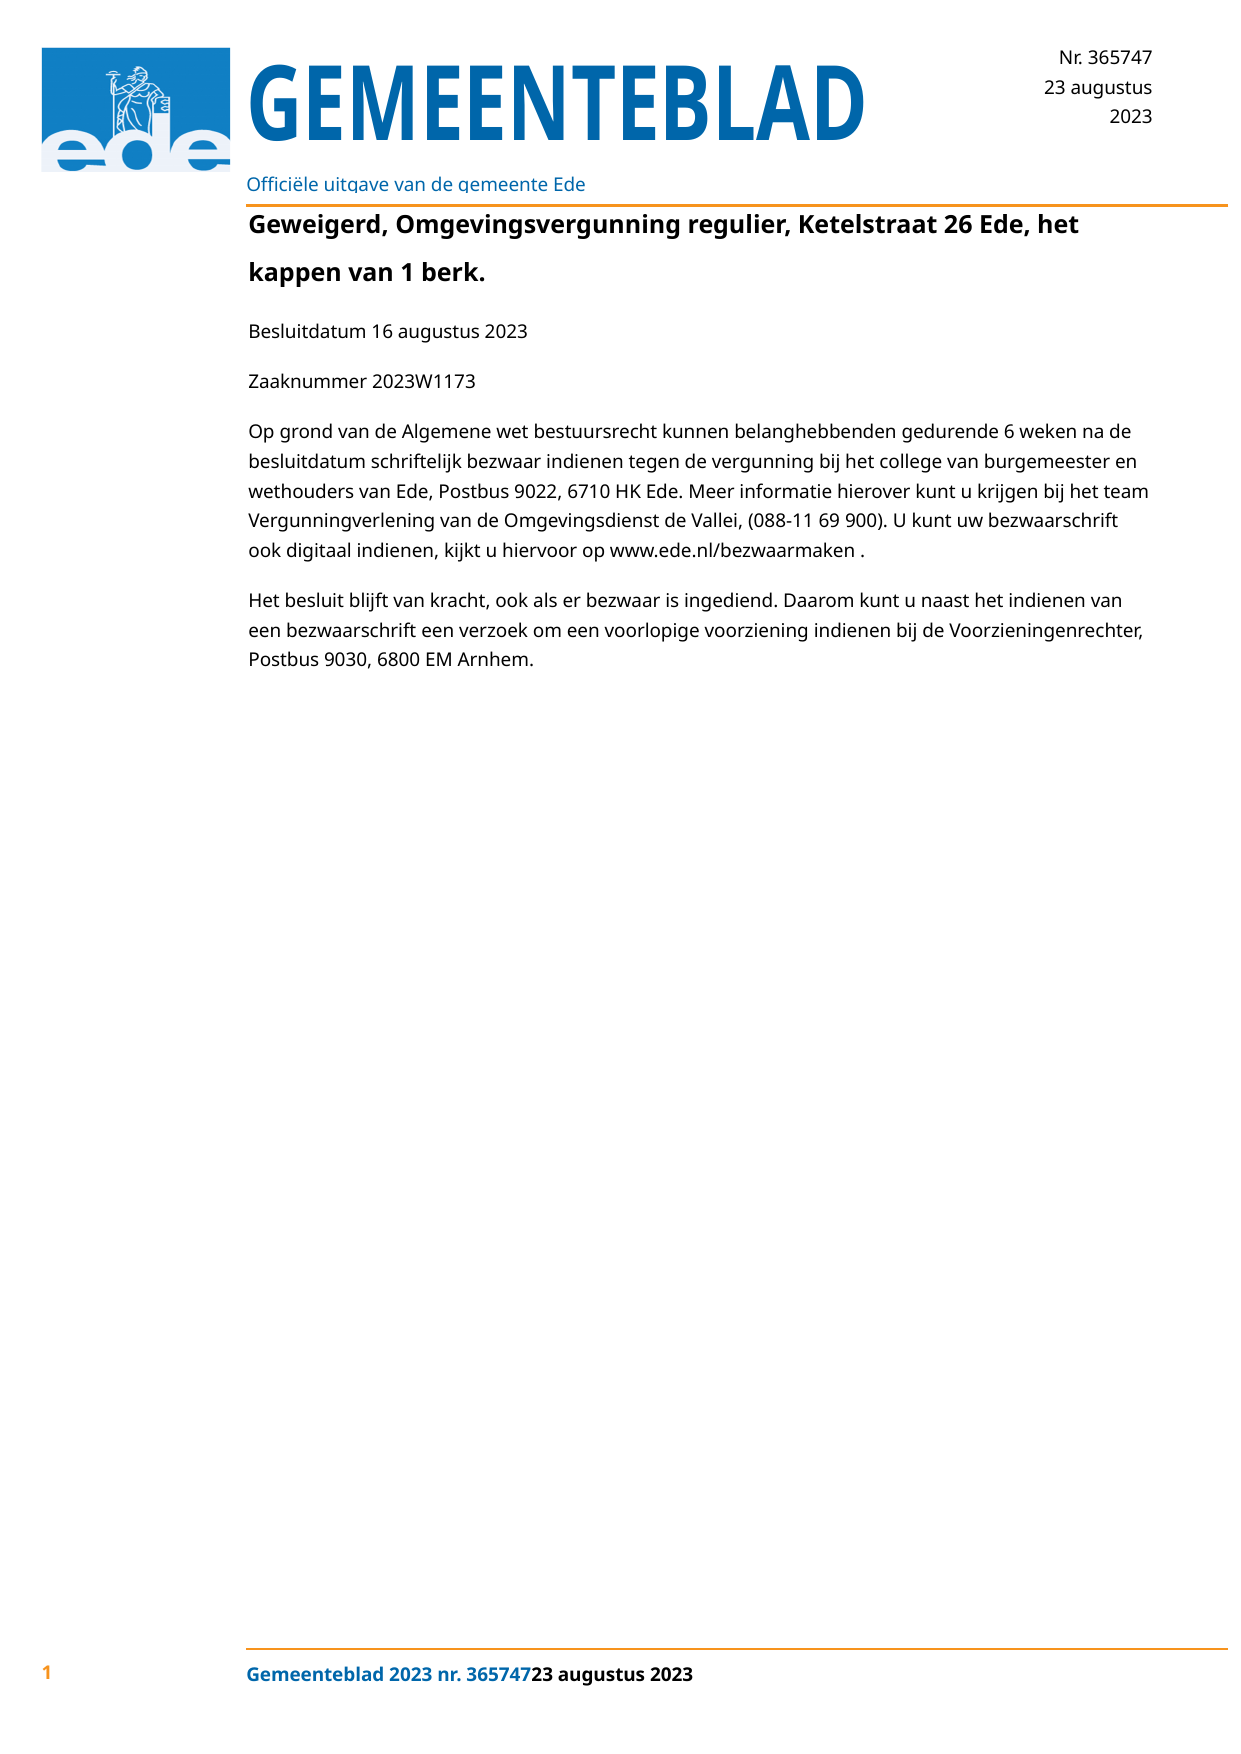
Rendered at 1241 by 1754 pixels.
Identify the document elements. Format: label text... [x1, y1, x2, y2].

text Op grond van de Algemene wet bestuursrecht kunnen belanghebbenden gedurende 6 weken na de besluitdatum schriftelijk bezwaar indienen tegen de vergunning bij het college van burgemeester en wethouders van Ede, Postbus 9022, 6710 HK Ede. Meer informatie hierover kunt u krijgen bij het team Vergunningverlening van de Omgevingsdienst de Vallei, (088-11 69 900). U kunt uw bezwaarschrift ook digitaal indienen, kijkt u hiervoor op www.ede.nl/bezwaarmaken . [248, 419, 1152, 563]
text Besluitdatum 16 augustus 2023 [248, 318, 1152, 344]
text Geweigerd, Omgevingsvergunning regulier, Ketelstraat 26 Ede, het kappen van 1 berk. [248, 207, 1152, 288]
text Het besluit blijft van kracht, ook als er bezwaar is ingediend. Daarom kunt u naast het indienen van een bezwaarschrift een verzoek om een voorlopige voorziening indienen bij de Voorzieningenrechter, Postbus 9030, 6800 EM Arnhem. [248, 587, 1152, 672]
text Zaaknummer 2023W1173 [248, 368, 1152, 394]
picture [41, 47, 231, 172]
